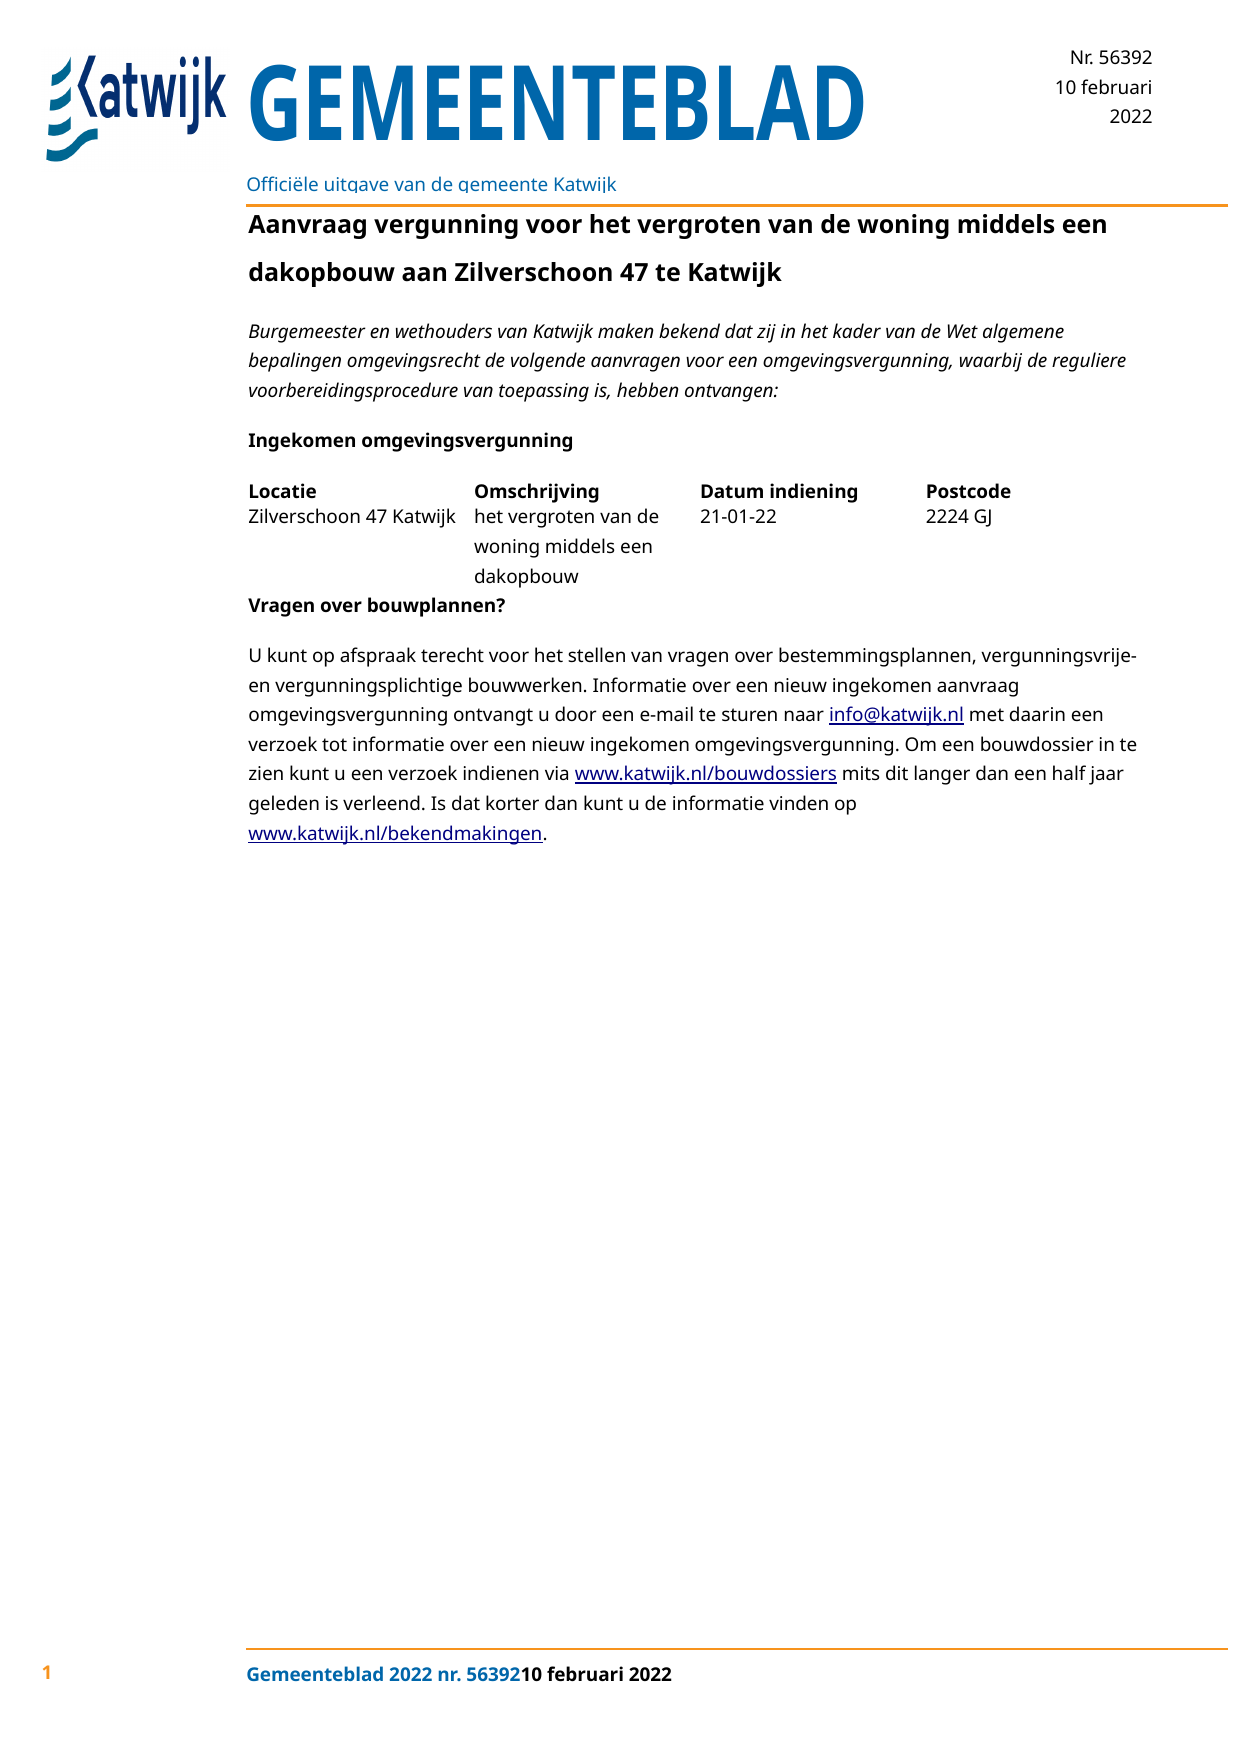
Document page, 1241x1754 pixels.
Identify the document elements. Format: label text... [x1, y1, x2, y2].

table_cell 2224 GJ [926, 504, 1152, 589]
text Burgemeester en wethouders van Katwijk maken bekend dat zij in het kader van de Wet algemene bepalingen omgevingsrecht de volgende aanvragen voor een omgevingsvergunning, waarbij de reguliere voorbereidingsprocedure van toepassing is, hebben ontvangen: [248, 318, 1152, 403]
table_header Omschrijving [474, 478, 700, 504]
text Ingekomen omgevingsvergunning [248, 427, 1152, 453]
picture [41, 47, 231, 172]
text Aanvraag vergunning voor het vergroten van de woning middels een dakopbouw aan Zilverschoon 47 te Katwijk [248, 207, 1152, 288]
table_header Datum indiening [700, 478, 926, 504]
table_header Postcode [926, 478, 1152, 504]
text U kunt op afspraak terecht voor het stellen van vragen over bestemmingsplannen, vergunningsvrije- en vergunningsplichtige bouwwerken. Informatie over een nieuw ingekomen aanvraag omgevingsvergunning ontvangt u door een e-mail te sturen naar info@katwijk.nl met daarin een verzoek tot informatie over een nieuw ingekomen omgevingsvergunning. Om een bouwdossier in te zien kunt u een verzoek indienen via www.katwijk.nl/bouwdossiers mits dit langer dan een half jaar geleden is verleend. Is dat korter dan kunt u de informatie vinden op www.katwijk.nl/bekendmakingen. [248, 642, 1152, 846]
table_header Locatie [248, 478, 474, 504]
text Vragen over bouwplannen? [248, 592, 1152, 618]
table_cell het vergroten van de woning middels een dakopbouw [474, 504, 700, 589]
table_cell 21-01-22 [700, 504, 926, 589]
table_cell Zilverschoon 47 Katwijk [248, 504, 474, 589]
